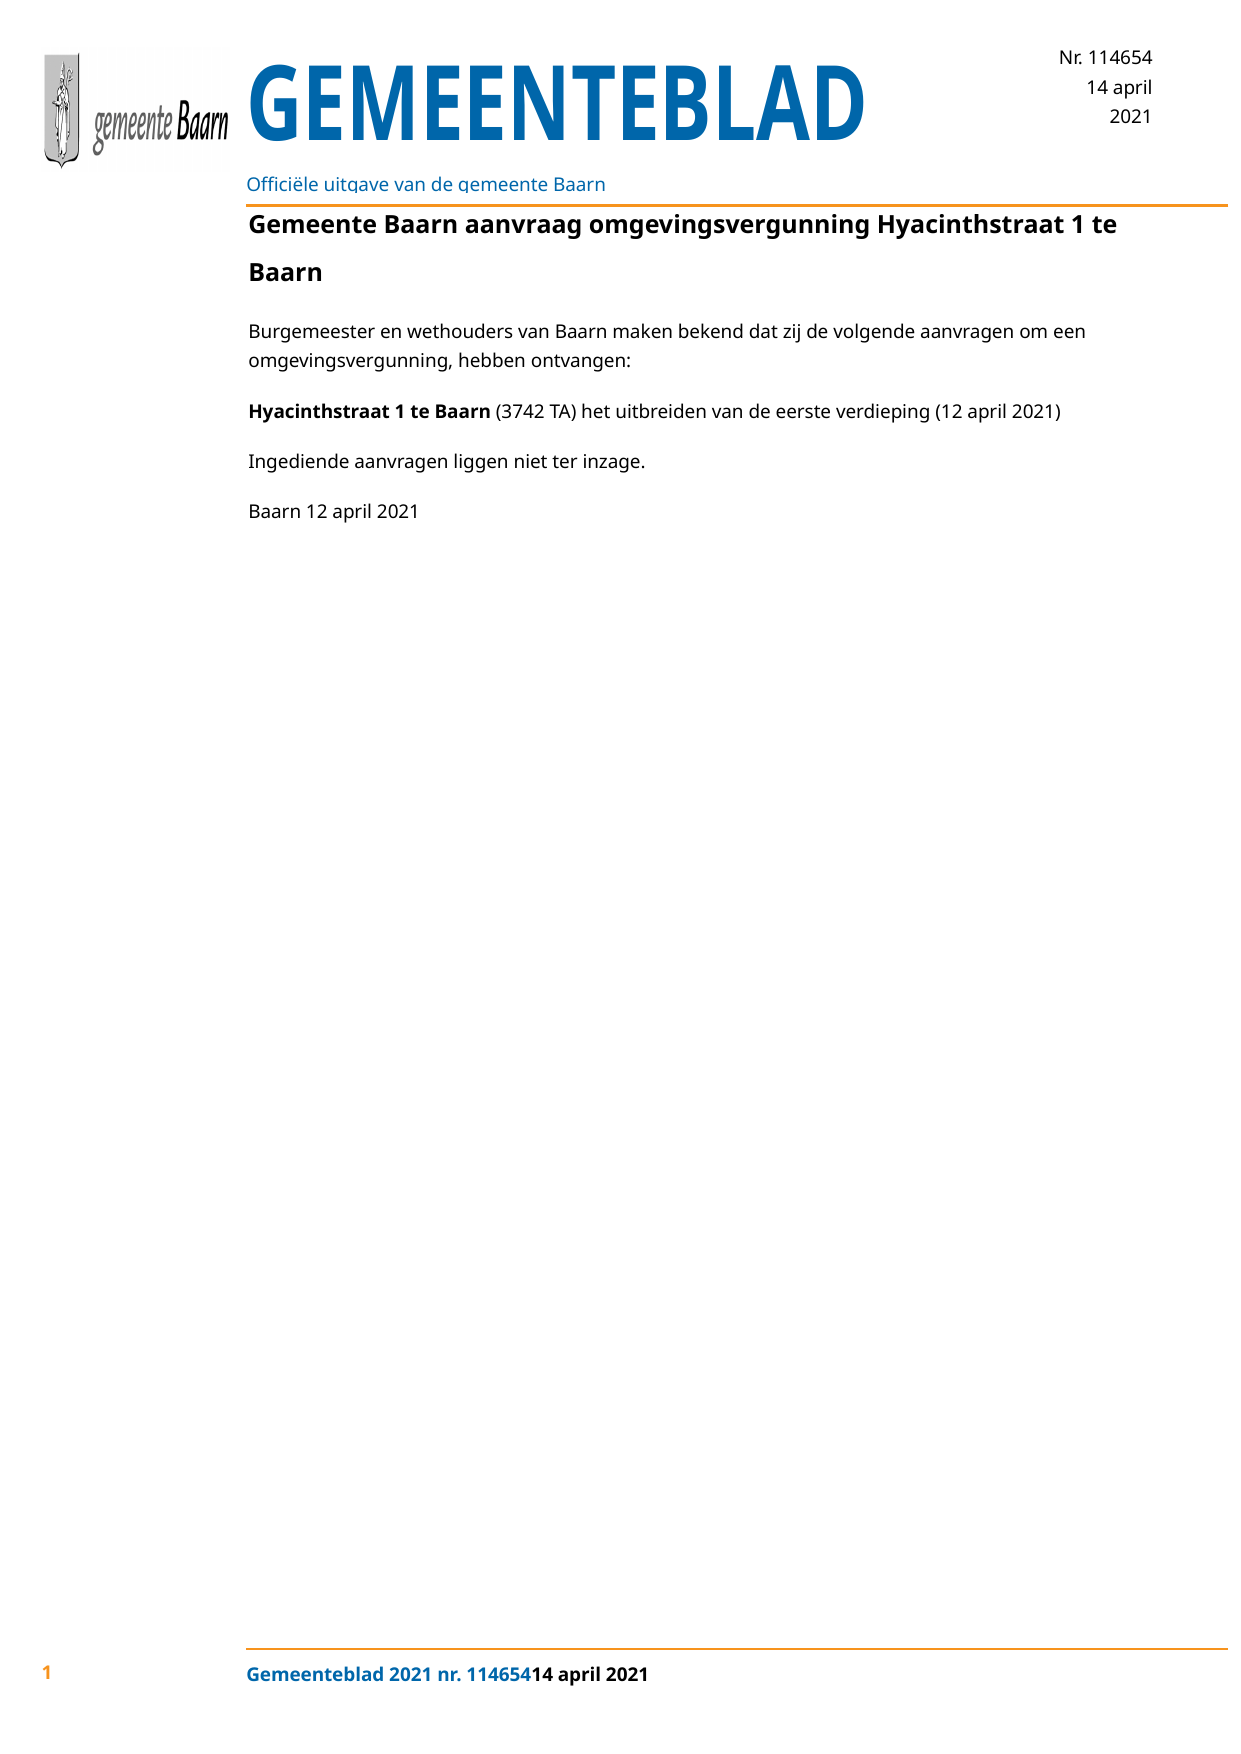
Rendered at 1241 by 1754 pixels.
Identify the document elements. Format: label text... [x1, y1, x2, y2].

text Burgemeester en wethouders van Baarn maken bekend dat zij de volgende aanvragen om een omgevingsvergunning, hebben ontvangen: [248, 318, 1152, 373]
text Hyacinthstraat 1 te Baarn (3742 TA) het uitbreiden van de eerste verdieping (12 april 2021) [248, 398, 1152, 424]
text Gemeente Baarn aanvraag omgevingsvergunning Hyacinthstraat 1 te Baarn [248, 207, 1152, 288]
picture [41, 47, 231, 172]
text Baarn 12 april 2021 [248, 499, 1152, 524]
text Ingediende aanvragen liggen niet ter inzage. [248, 448, 1152, 474]
